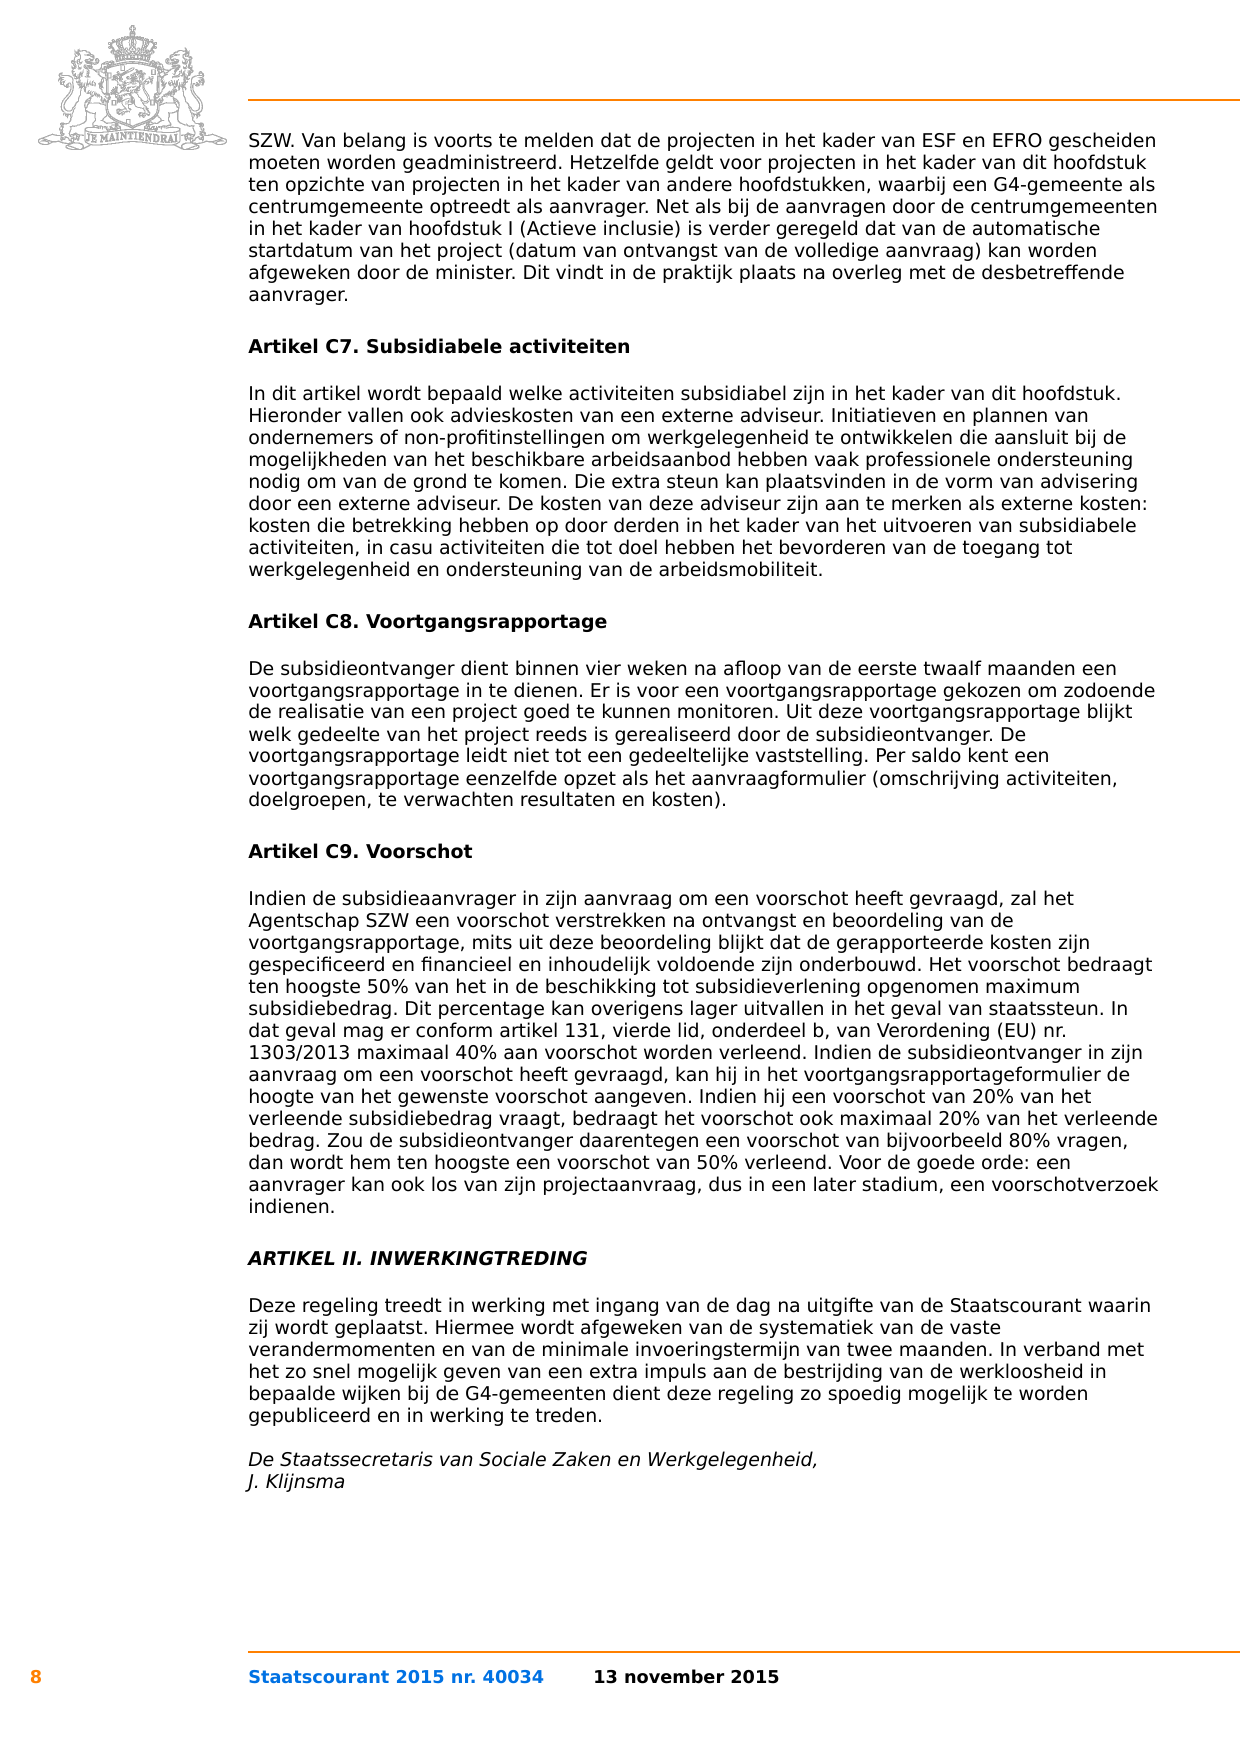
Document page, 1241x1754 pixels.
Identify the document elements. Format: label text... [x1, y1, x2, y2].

text Deze regeling treedt in werking met ingang van de dag na uitgifte van de Staatscourant waarin zij wordt geplaatst. Hiermee wordt afgeweken van de systematiek van de vaste verandermomenten en van de minimale invoeringstermijn van twee maanden. In verband met het zo snel mogelijk geven van een extra impuls aan de bestrijding van de werkloosheid in bepaalde wijken bij de G4-gemeenten dient deze regeling zo spoedig mogelijk te worden gepubliceerd en in werking te treden. [248, 1295, 1163, 1427]
subtitle Artikel C8. Voortgangsrapportage [248, 611, 1163, 632]
text De subsidieontvanger dient binnen vier weken na afloop van de eerste twaalf maanden een voortgangsrapportage in te dienen. Er is voor een voortgangsrapportage gekozen om zodoende de realisatie van een project goed te kunnen monitoren. Uit deze voortgangsrapportage blijkt welk gedeelte van het project reeds is gerealiseerd door de subsidieontvanger. De voortgangsrapportage leidt niet tot een gedeeltelijke vaststelling. Per saldo kent een voortgangsrapportage eenzelfde opzet als het aanvraagformulier (omschrijving activiteiten, doelgroepen, te verwachten resultaten en kosten). [248, 657, 1163, 811]
text Indien de subsidieaanvrager in zijn aanvraag om een voorschot heeft gevraagd, zal het Agentschap SZW een voorschot verstrekken na ontvangst en beoordeling van de voortgangsrapportage, mits uit deze beoordeling blijkt dat de gerapporteerde kosten zijn gespecificeerd en financieel en inhoudelijk voldoende zijn onderbouwd. Het voorschot bedraagt ten hoogste 50% van het in de beschikking tot subsidieverlening opgenomen maximum subsidiebedrag. Dit percentage kan overigens lager uitvallen in het geval van staatssteun. In dat geval mag er conform artikel 131, vierde lid, onderdeel b, van Verordening (EU) nr. 1303/2013 maximaal 40% aan voorschot worden verleend. Indien de subsidieontvanger in zijn aanvraag om een voorschot heeft gevraagd, kan hij in het voortgangsrapportageformulier de hoogte van het gewenste voorschot aangeven. Indien hij een voorschot van 20% van het verleende subsidiebedrag vraagt, bedraagt het voorschot ook maximaal 20% van het verleende bedrag. Zou de subsidieontvanger daarentegen een voorschot van bijvoorbeeld 80% vragen, dan wordt hem ten hoogste een voorschot van 50% verleend. Voor de goede orde: een aanvrager kan ook los van zijn projectaanvraag, dus in een later stadium, een voorschotverzoek indienen. [248, 888, 1163, 1218]
subtitle Artikel C9. Voorschot [248, 841, 1163, 863]
picture [38, 25, 227, 150]
text SZW. Van belang is voorts te melden dat de projecten in het kader van ESF en EFRO gescheiden moeten worden geadministreerd. Hetzelfde geldt voor projecten in het kader van dit hoofdstuk ten opzichte van projecten in het kader van andere hoofdstukken, waarbij een G4-gemeente als centrumgemeente optreedt als aanvrager. Net als bij de aanvragen door de centrumgemeenten in het kader van hoofdstuk I (Actieve inclusie) is verder geregeld dat van de automatische startdatum van het project (datum van ontvangst van de volledige aanvraag) kan worden afgeweken door de minister. Dit vindt in de praktijk plaats na overleg met de desbetreffende aanvrager. [248, 130, 1163, 306]
text In dit artikel wordt bepaald welke activiteiten subsidiabel zijn in het kader van dit hoofdstuk. Hieronder vallen ook advieskosten van een externe adviseur. Initiatieven en plannen van ondernemers of non-profitinstellingen om werkgelegenheid te ontwikkelen die aansluit bij de mogelijkheden van het beschikbare arbeidsaanbod hebben vaak professionele ondersteuning nodig om van de grond te komen. Die extra steun kan plaatsvinden in de vorm van advisering door een externe adviseur. De kosten van deze adviseur zijn aan te merken als externe kosten: kosten die betrekking hebben op door derden in het kader van het uitvoeren van subsidiabele activiteiten, in casu activiteiten die tot doel hebben het bevorderen van de toegang tot werkgelegenheid en ondersteuning van de arbeidsmobiliteit. [248, 383, 1163, 581]
subtitle Artikel C7. Subsidiabele activiteiten [248, 336, 1163, 358]
subtitle ARTIKEL II. INWERKINGTREDING [248, 1248, 1163, 1270]
text De Staatssecretaris van Sociale Zaken en Werkgelegenheid, J. Klijnsma [248, 1449, 1163, 1493]
